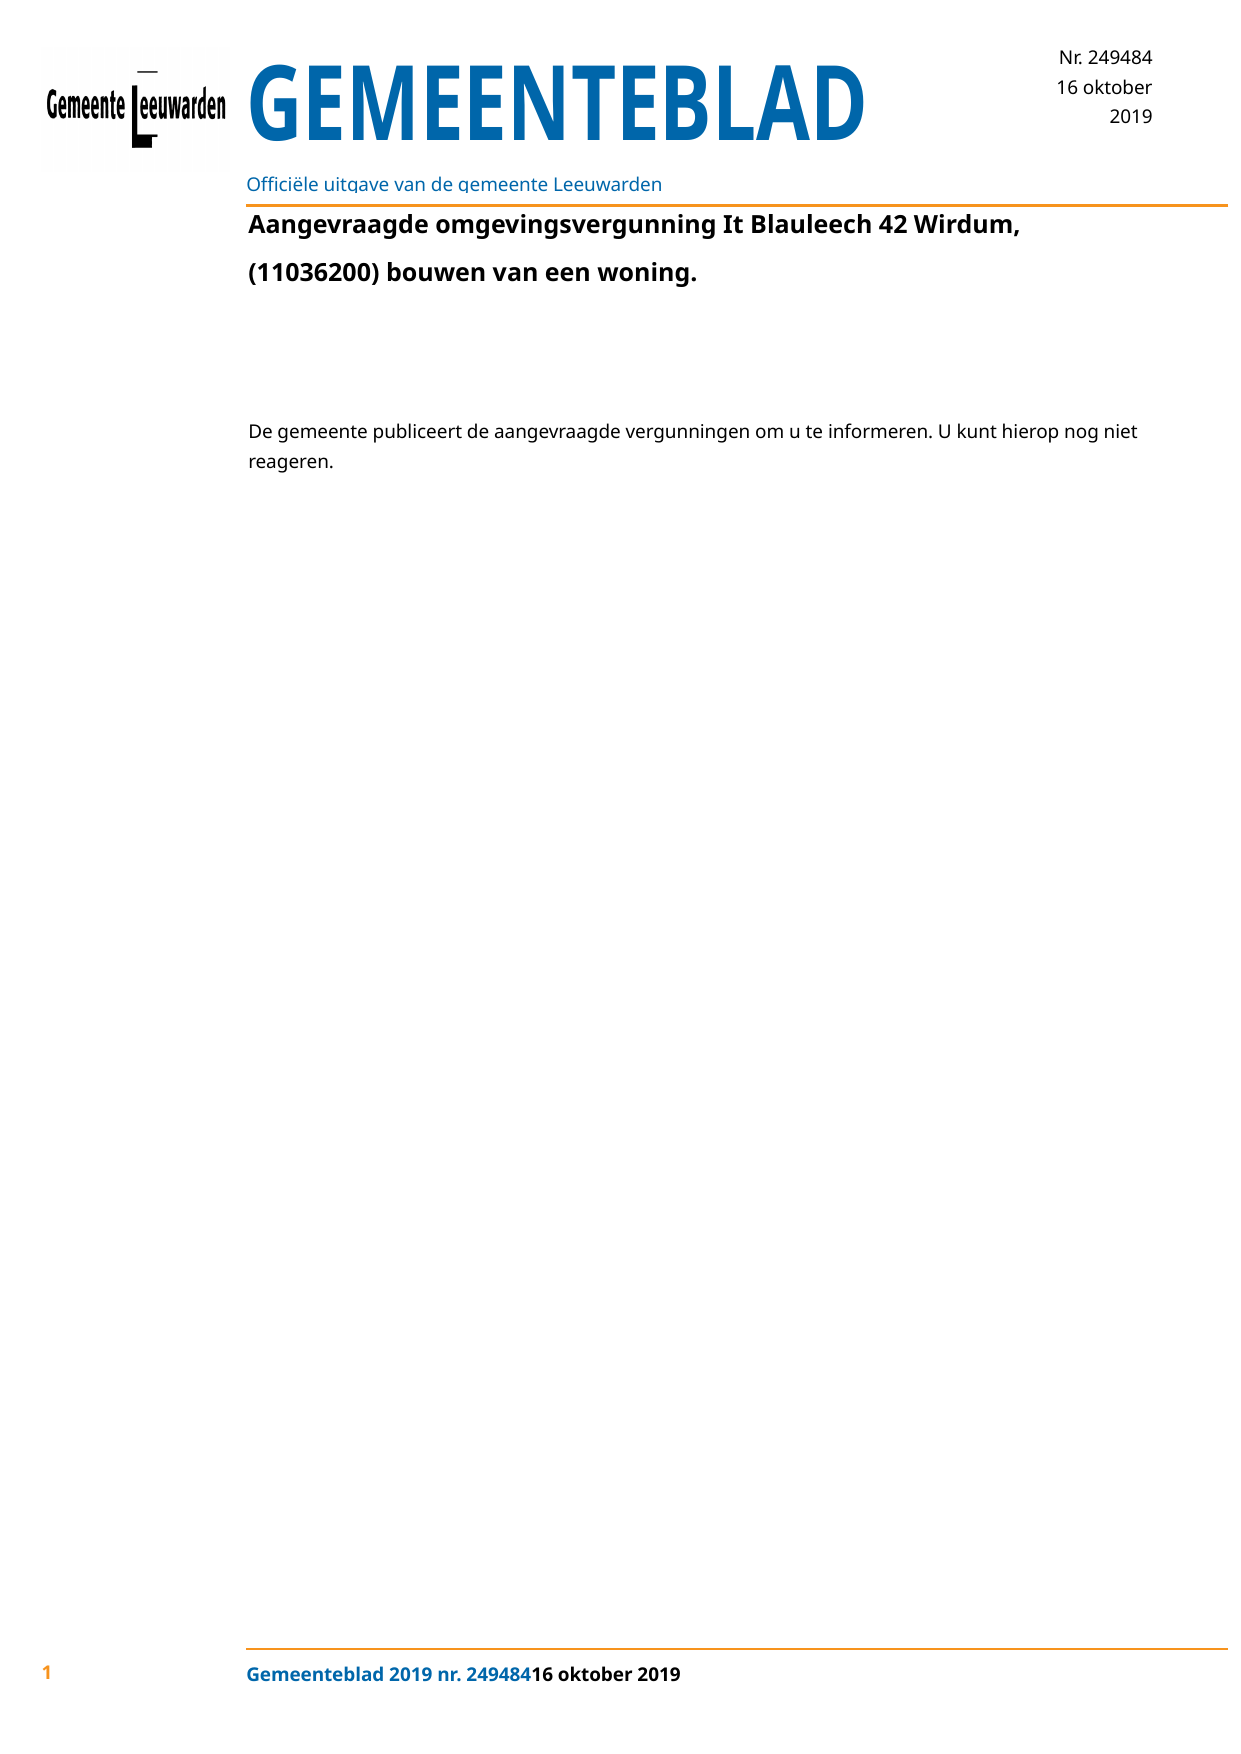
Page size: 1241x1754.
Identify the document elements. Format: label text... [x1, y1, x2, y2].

picture [41, 47, 231, 172]
text De gemeente publiceert de aangevraagde vergunningen om u te informeren. U kunt hierop nog niet reageren. [248, 419, 1152, 474]
text Aangevraagde omgevingsvergunning It Blauleech 42 Wirdum, (11036200) bouwen van een woning. [248, 207, 1152, 288]
